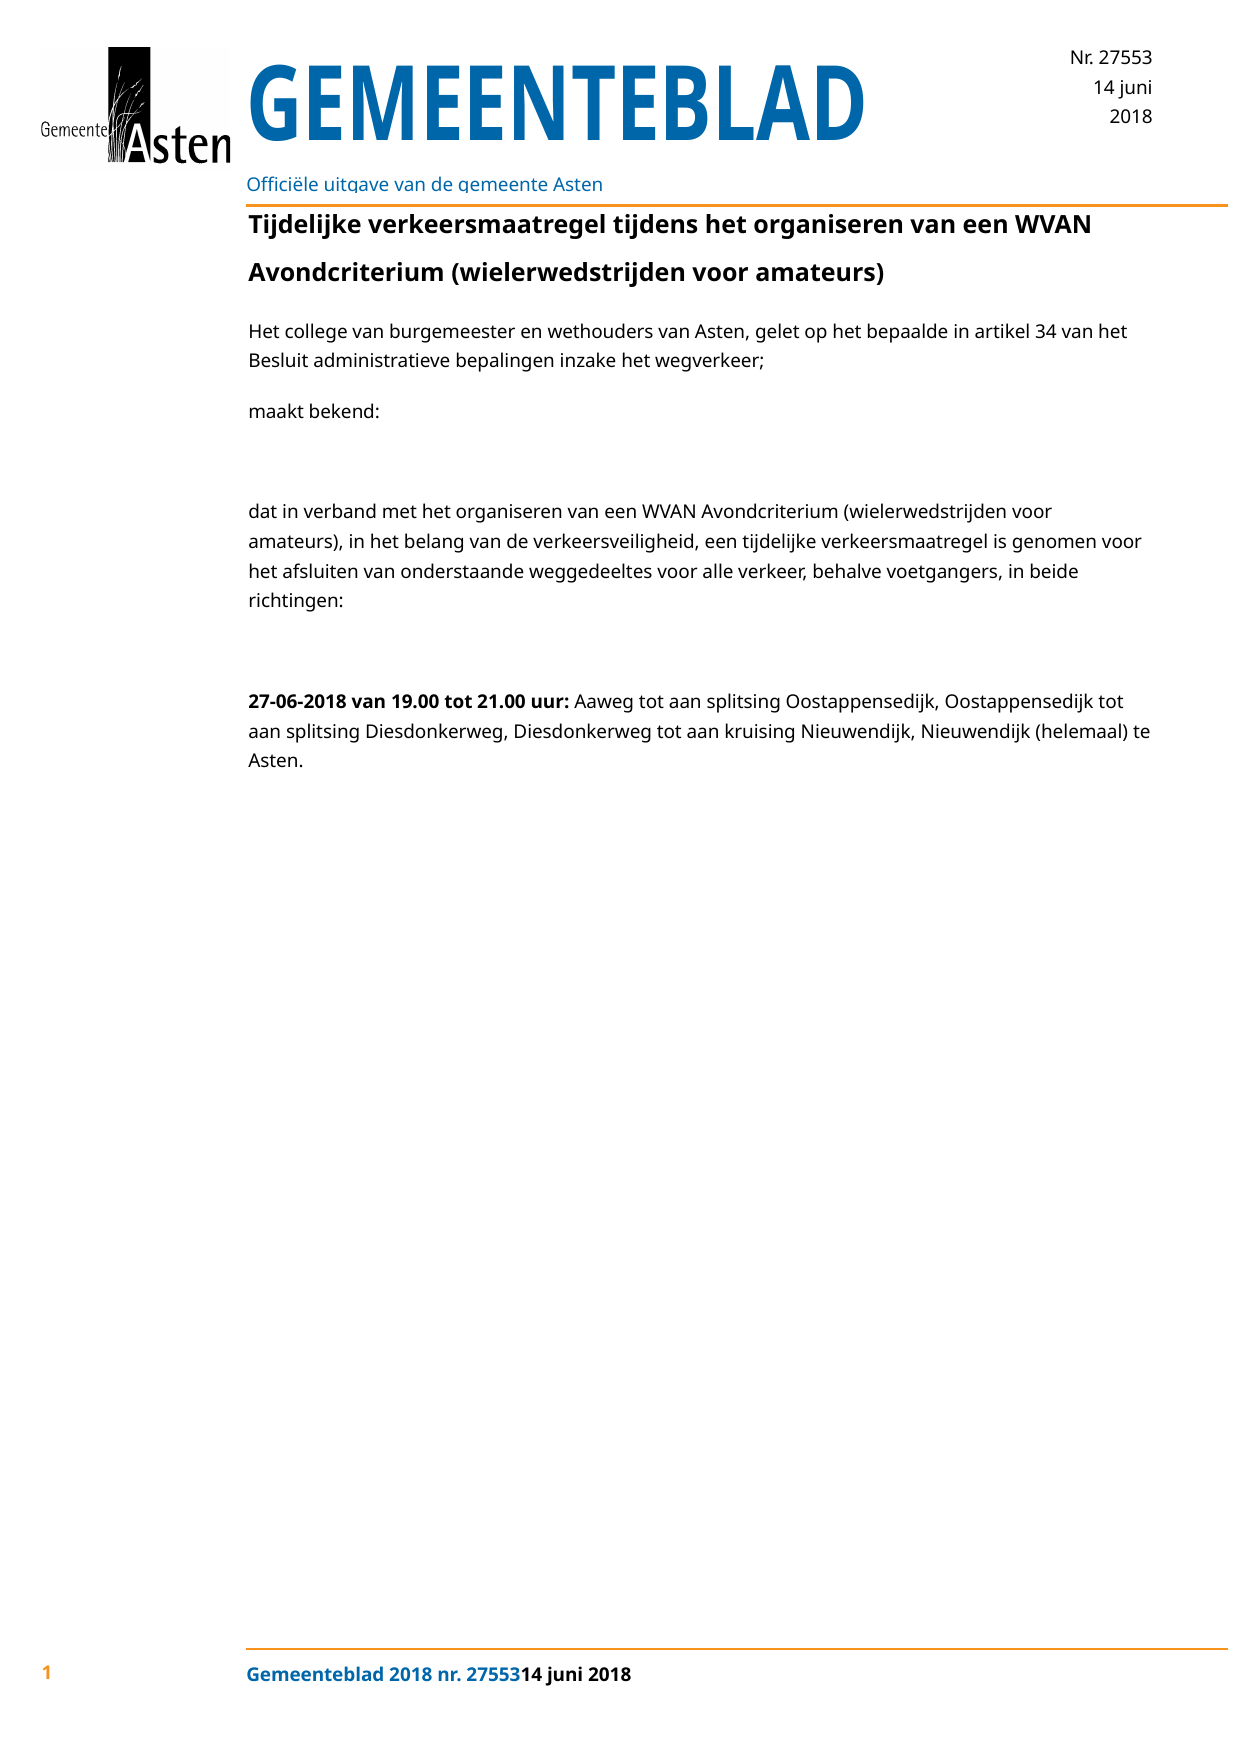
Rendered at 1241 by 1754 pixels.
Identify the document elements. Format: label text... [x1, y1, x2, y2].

text dat in verband met het organiseren van een WVAN Avondcriterium (wielerwedstrijden voor amateurs), in het belang van de verkeersveiligheid, een tijdelijke verkeersmaatregel is genomen voor het afsluiten van onderstaande weggedeeltes voor alle verkeer, behalve voetgangers, in beide richtingen: [248, 499, 1152, 613]
text Tijdelijke verkeersmaatregel tijdens het organiseren van een WVAN Avondcriterium (wielerwedstrijden voor amateurs) [248, 207, 1152, 288]
text maakt bekend: [248, 398, 1152, 424]
text Het college van burgemeester en wethouders van Asten, gelet op het bepaalde in artikel 34 van het Besluit administratieve bepalingen inzake het wegverkeer; [248, 318, 1152, 373]
text 27-06-2018 van 19.00 tot 21.00 uur: Aaweg tot aan splitsing Oostappensedijk, Oostappensedijk tot aan splitsing Diesdonkerweg, Diesdonkerweg tot aan kruising Nieuwendijk, Nieuwendijk (helemaal) te Asten. [248, 688, 1152, 773]
picture [41, 47, 231, 172]
